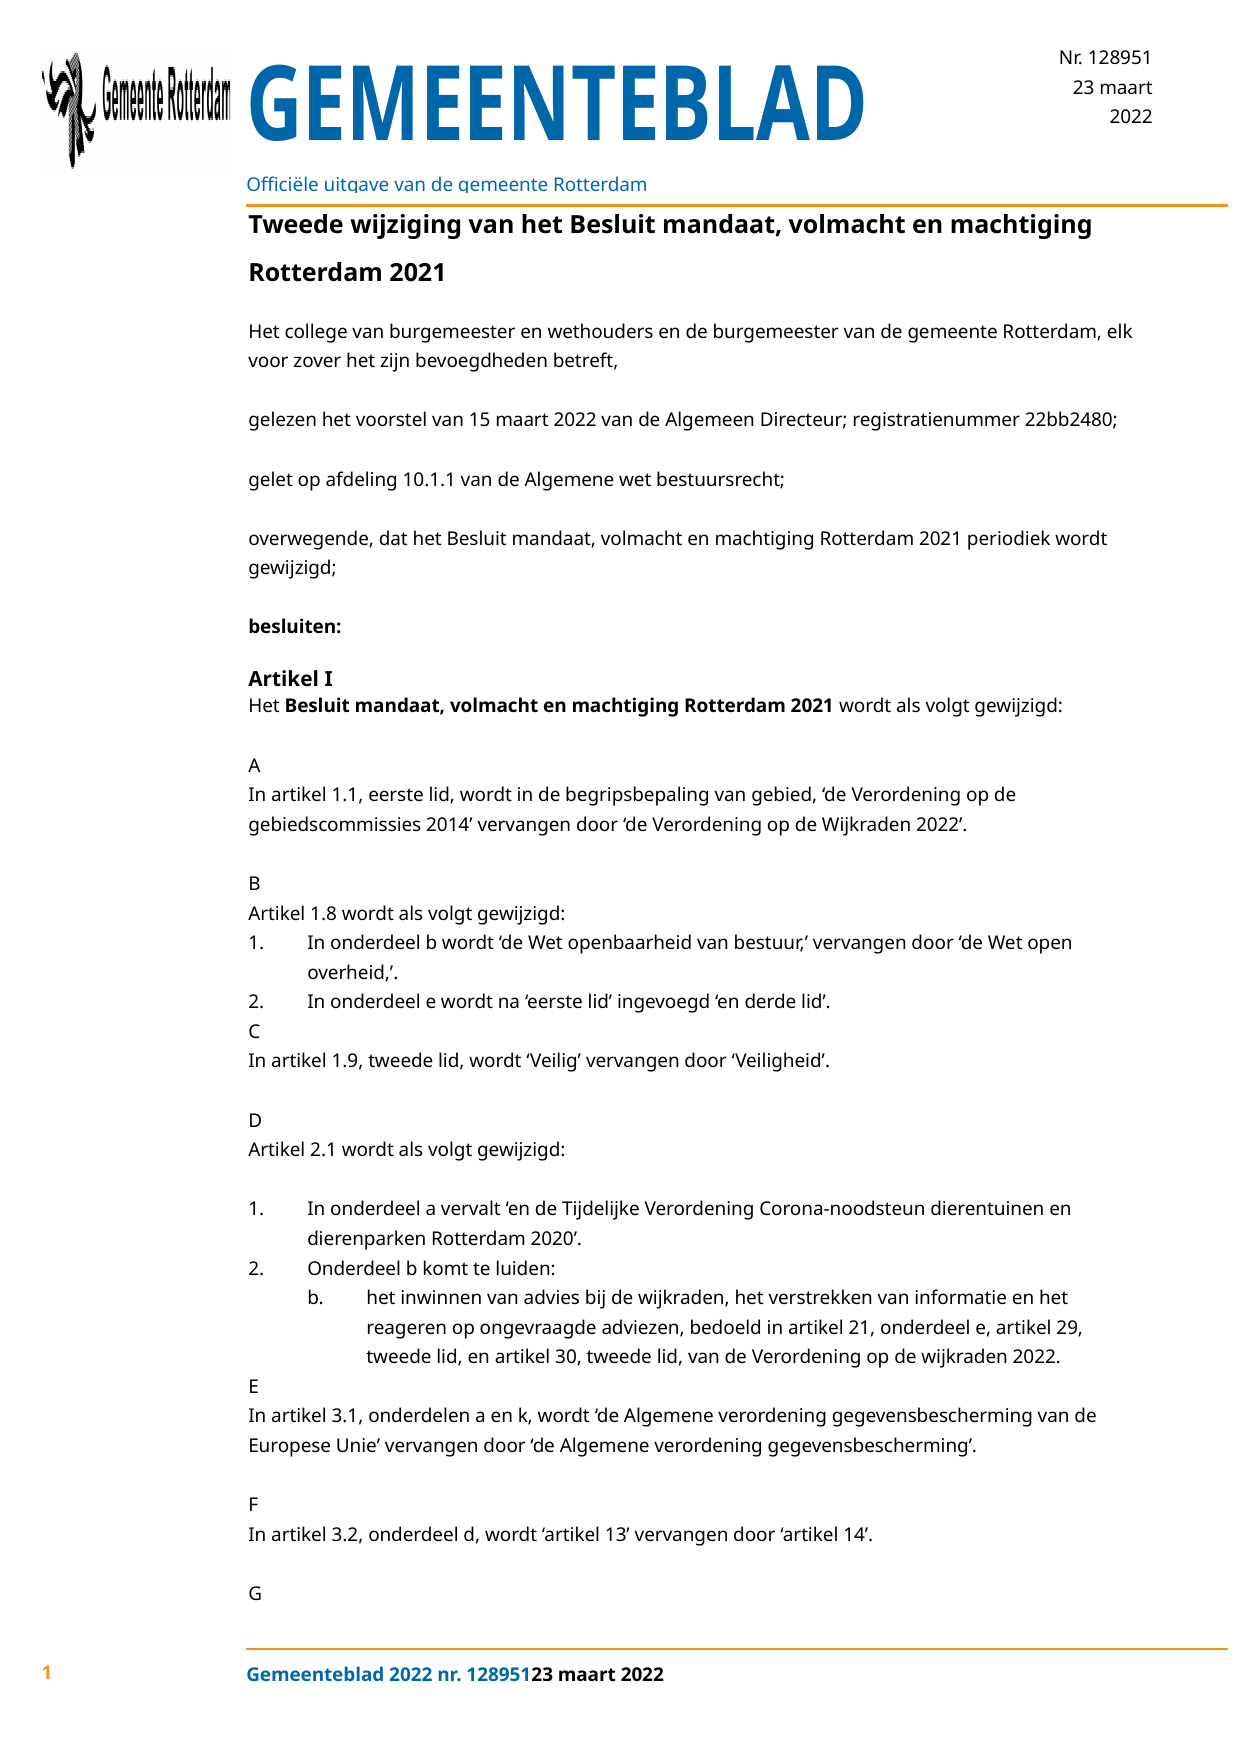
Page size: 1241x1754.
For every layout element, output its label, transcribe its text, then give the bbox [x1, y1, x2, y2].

text G [248, 1580, 1152, 1606]
list In onderdeel b wordt ‘de Wet openbaarheid van bestuur,’ vervangen door ‘de Wet open overheid,’. [248, 929, 1152, 984]
text besluiten: [248, 614, 1152, 639]
text Artikel I [248, 664, 1152, 693]
text In artikel 1.9, tweede lid, wordt ‘Veilig’ vervangen door ‘Veiligheid’. [248, 1048, 1152, 1073]
text In artikel 3.1, onderdelen a en k, wordt ‘de Algemene verordening gegevensbescherming van de Europese Unie’ vervangen door ‘de Algemene verordening gegevensbescherming’. [248, 1403, 1152, 1458]
text B [248, 870, 1152, 896]
text Artikel 1.8 wordt als volgt gewijzigd: [248, 900, 1152, 925]
text In artikel 1.1, eerste lid, wordt in de begripsbepaling van gebied, ‘de Verordening op de gebiedscommissies 2014’ vervangen door ‘de Verordening op de Wijkraden 2022’. [248, 781, 1152, 837]
picture [41, 47, 231, 172]
list In onderdeel e wordt na ‘eerste lid’ ingevoegd ‘en derde lid’. [248, 988, 1152, 1014]
text D [248, 1107, 1152, 1132]
text F [248, 1491, 1152, 1517]
text In artikel 3.2, onderdeel d, wordt ‘artikel 13’ vervangen door ‘artikel 14’. [248, 1521, 1152, 1547]
text C [248, 1018, 1152, 1044]
text gelezen het voorstel van 15 maart 2022 van de Algemeen Directeur; registratienummer 22bb2480; [248, 407, 1152, 432]
text Artikel 2.1 wordt als volgt gewijzigd: [248, 1136, 1152, 1162]
text E [248, 1373, 1152, 1399]
list In onderdeel a vervalt ‘en de Tijdelijke Verordening Corona-noodsteun dierentuinen en dierenparken Rotterdam 2020’. [248, 1196, 1152, 1251]
text A [248, 752, 1152, 777]
text Tweede wijziging van het Besluit mandaat, volmacht en machtiging Rotterdam 2021 [248, 207, 1152, 288]
list Onderdeel b komt te luiden: [248, 1255, 1152, 1280]
text Het college van burgemeester en wethouders en de burgemeester van de gemeente Rotterdam, elk voor zover het zijn bevoegdheden betreft, [248, 318, 1152, 373]
text gelet op afdeling 10.1.1 van de Algemene wet bestuursrecht; [248, 466, 1152, 492]
list het inwinnen van advies bij de wijkraden, het verstrekken van informatie en het reageren op ongevraagde adviezen, bedoeld in artikel 21, onderdeel e, artikel 29, tweede lid, en artikel 30, tweede lid, van de Verordening op de wijkraden 2022. [307, 1284, 1152, 1369]
text Het Besluit mandaat, volmacht en machtiging Rotterdam 2021 wordt als volgt gewijzigd: [248, 693, 1152, 718]
text overwegende, dat het Besluit mandaat, volmacht en machtiging Rotterdam 2021 periodiek wordt gewijzigd; [248, 525, 1152, 580]
